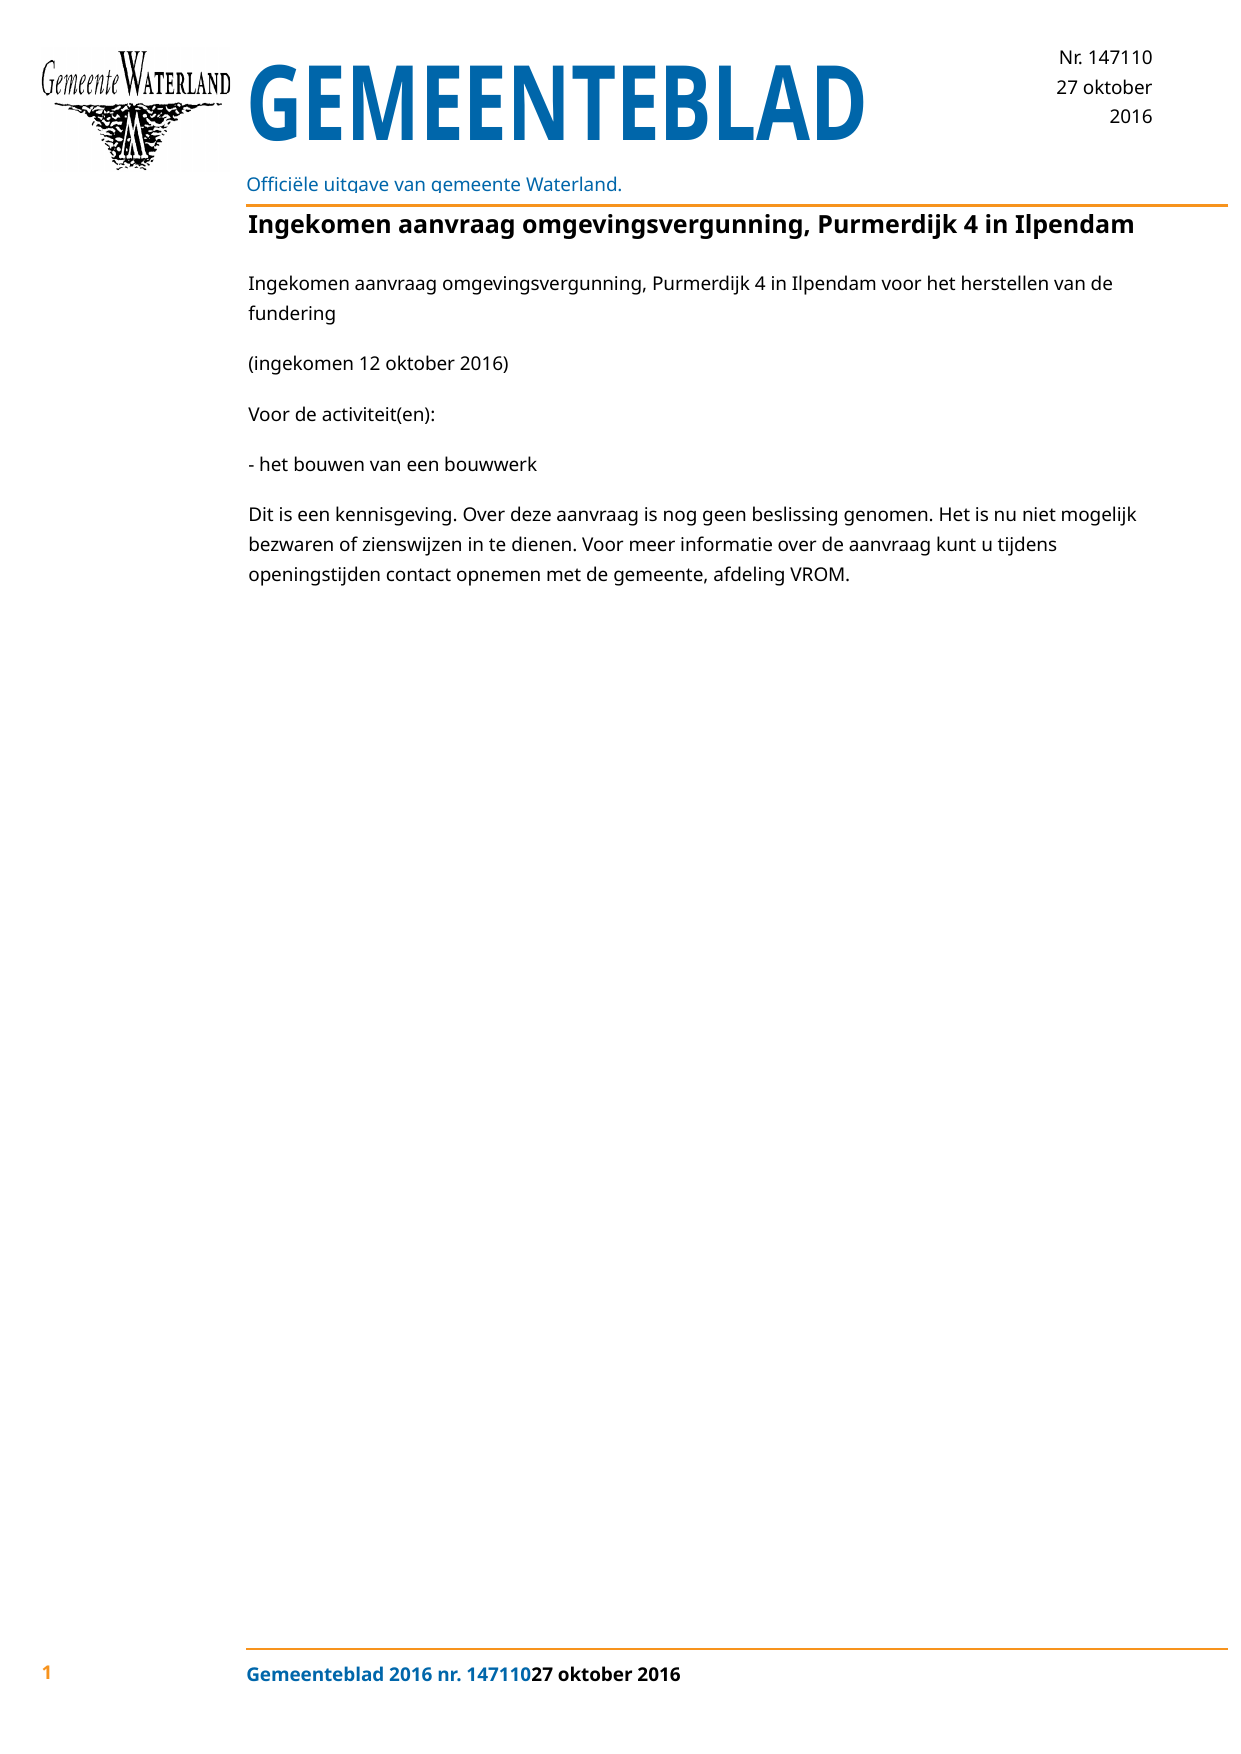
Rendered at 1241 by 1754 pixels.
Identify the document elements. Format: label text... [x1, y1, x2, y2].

text Dit is een kennisgeving. Over deze aanvraag is nog geen beslissing genomen. Het is nu niet mogelijk bezwaren of zienswijzen in te dienen. Voor meer informatie over de aanvraag kunt u tijdens openingstijden contact opnemen met de gemeente, afdeling VROM. [248, 502, 1152, 586]
text Ingekomen aanvraag omgevingsvergunning, Purmerdijk 4 in Ilpendam voor het herstellen van de fundering [248, 270, 1152, 326]
text (ingekomen 12 oktober 2016) [248, 350, 1152, 376]
text - het bouwen van een bouwwerk [248, 451, 1152, 477]
text Ingekomen aanvraag omgevingsvergunning, Purmerdijk 4 in Ilpendam [248, 207, 1152, 241]
text Voor de activiteit(en): [248, 401, 1152, 426]
picture [41, 47, 231, 172]
